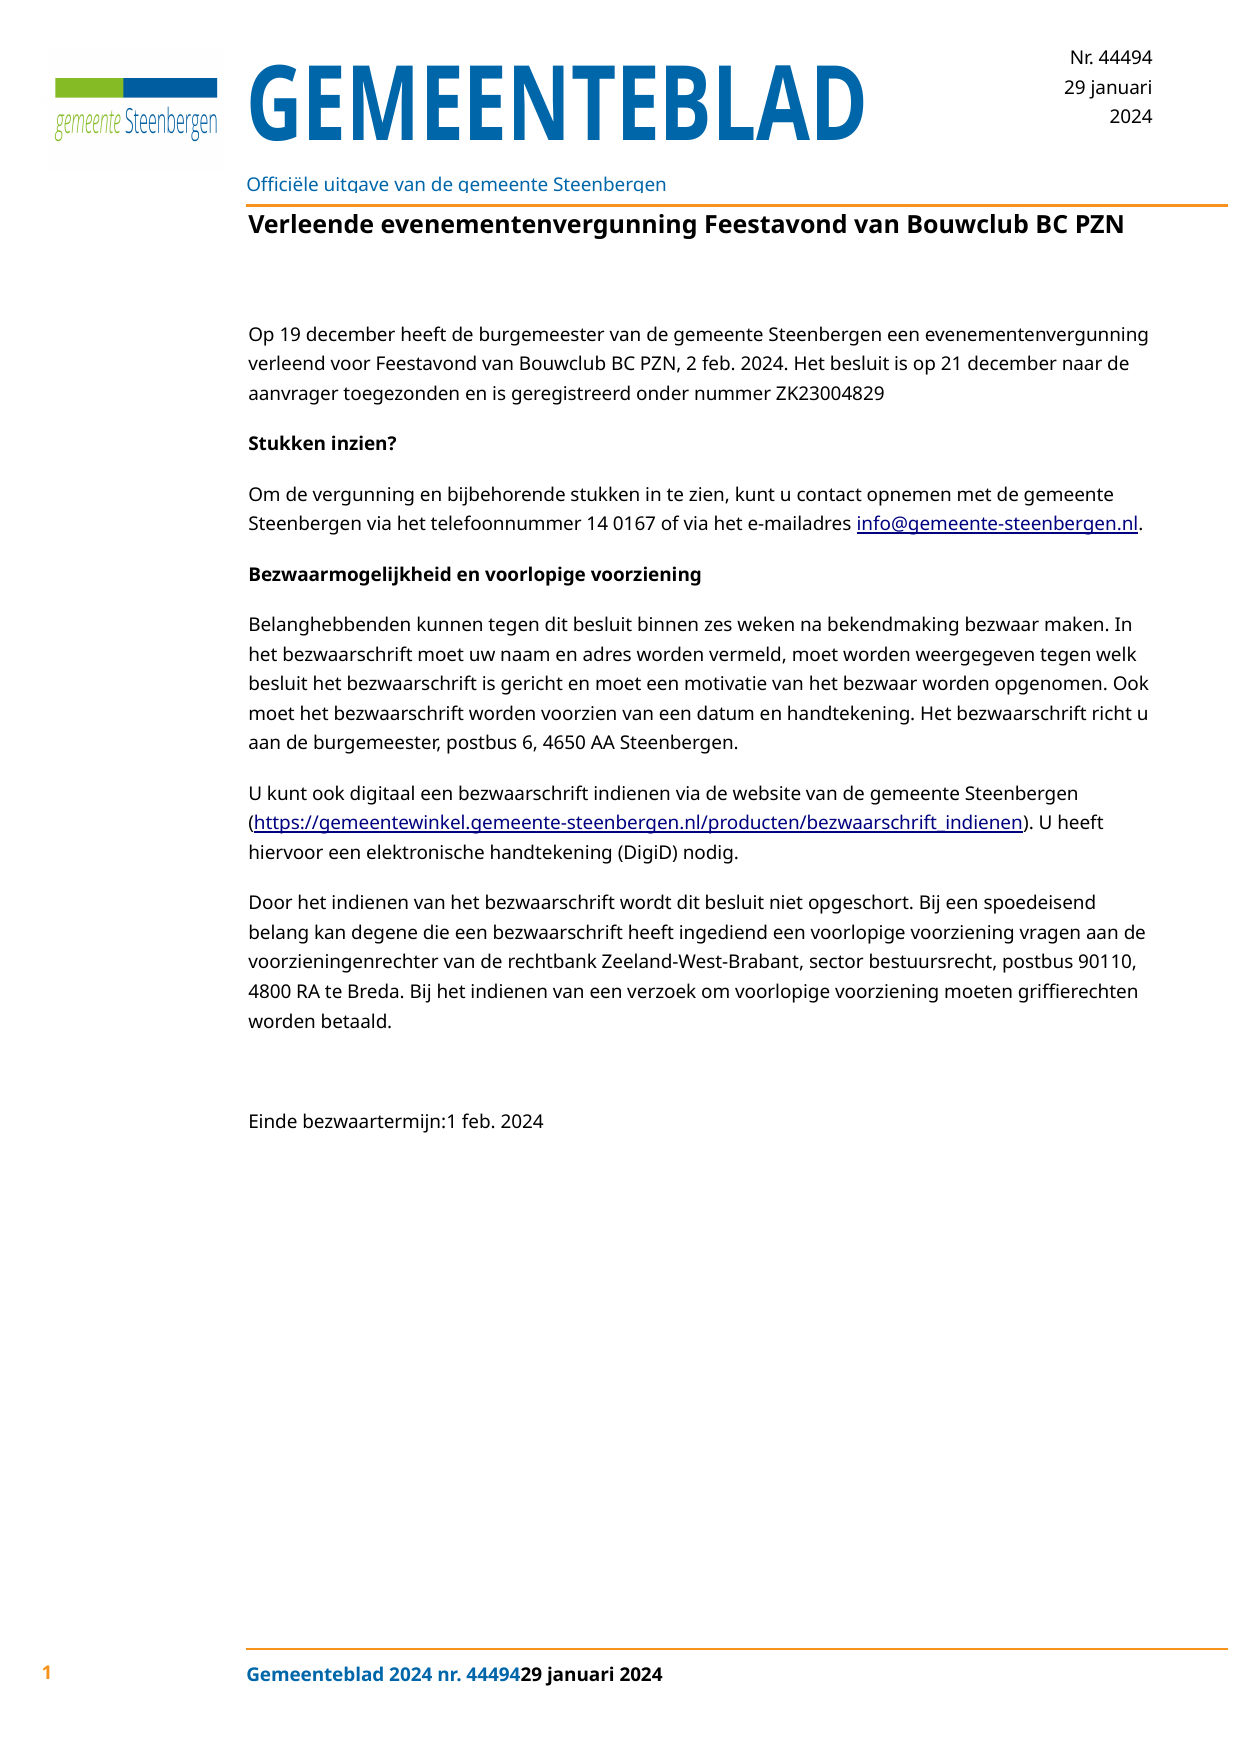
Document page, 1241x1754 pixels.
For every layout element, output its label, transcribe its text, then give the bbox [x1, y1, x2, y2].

text ­ [248, 1058, 1152, 1084]
picture [41, 47, 231, 172]
text U kunt ook digitaal een bezwaarschrift indienen via de website van de gemeente Steenbergen (https://gemeentewinkel.gemeente-steenbergen.nl/producten/bezwaarschrift_indienen). U heeft hiervoor een elektronische handtekening (DigiD) nodig. [248, 780, 1152, 865]
text Einde bezwaartermijn:1 feb. 2024 [248, 1109, 1152, 1134]
text Bezwaarmogelijkheid en voorlopige voorziening [248, 561, 1152, 586]
text Stukken inzien? [248, 430, 1152, 456]
text Verleende evenementenvergunning Feestavond van Bouwclub BC PZN [248, 207, 1152, 241]
text Door het indienen van het bezwaarschrift wordt dit besluit niet opgeschort. Bij een spoedeisend belang kan degene die een bezwaarschrift heeft ingediend een voorlopige voorziening vragen aan de voorzieningenrechter van de rechtbank Zeeland-West-Brabant, sector bestuursrecht, postbus 90110, 4800 RA te Breda. Bij het indienen van een verzoek om voorlopige voorziening moeten griffierechten worden betaald. [248, 889, 1152, 1033]
text Op 19 december heeft de burgemeester van de gemeente Steenbergen een evenementenvergunning verleend voor Feestavond van Bouwclub BC PZN, 2 feb. 2024. Het besluit is op 21 december naar de aanvrager toegezonden en is geregistreerd onder nummer ZK23004829 [248, 321, 1152, 406]
text Belanghebbenden kunnen tegen dit besluit binnen zes weken na bekendmaking bezwaar maken. In het bezwaarschrift moet uw naam en adres worden vermeld, moet worden weergegeven tegen welk besluit het bezwaarschrift is gericht en moet een motivatie van het bezwaar worden opgenomen. Ook moet het bezwaarschrift worden voorzien van een datum en handtekening. Het bezwaarschrift richt u aan de burgemeester, postbus 6, 4650 AA Steenbergen. [248, 611, 1152, 755]
text Om de vergunning en bijbehorende stukken in te zien, kunt u contact opnemen met de gemeente Steenbergen via het telefoonnummer 14 0167 of via het e-mailadres info@gemeente-steenbergen.nl. [248, 481, 1152, 536]
